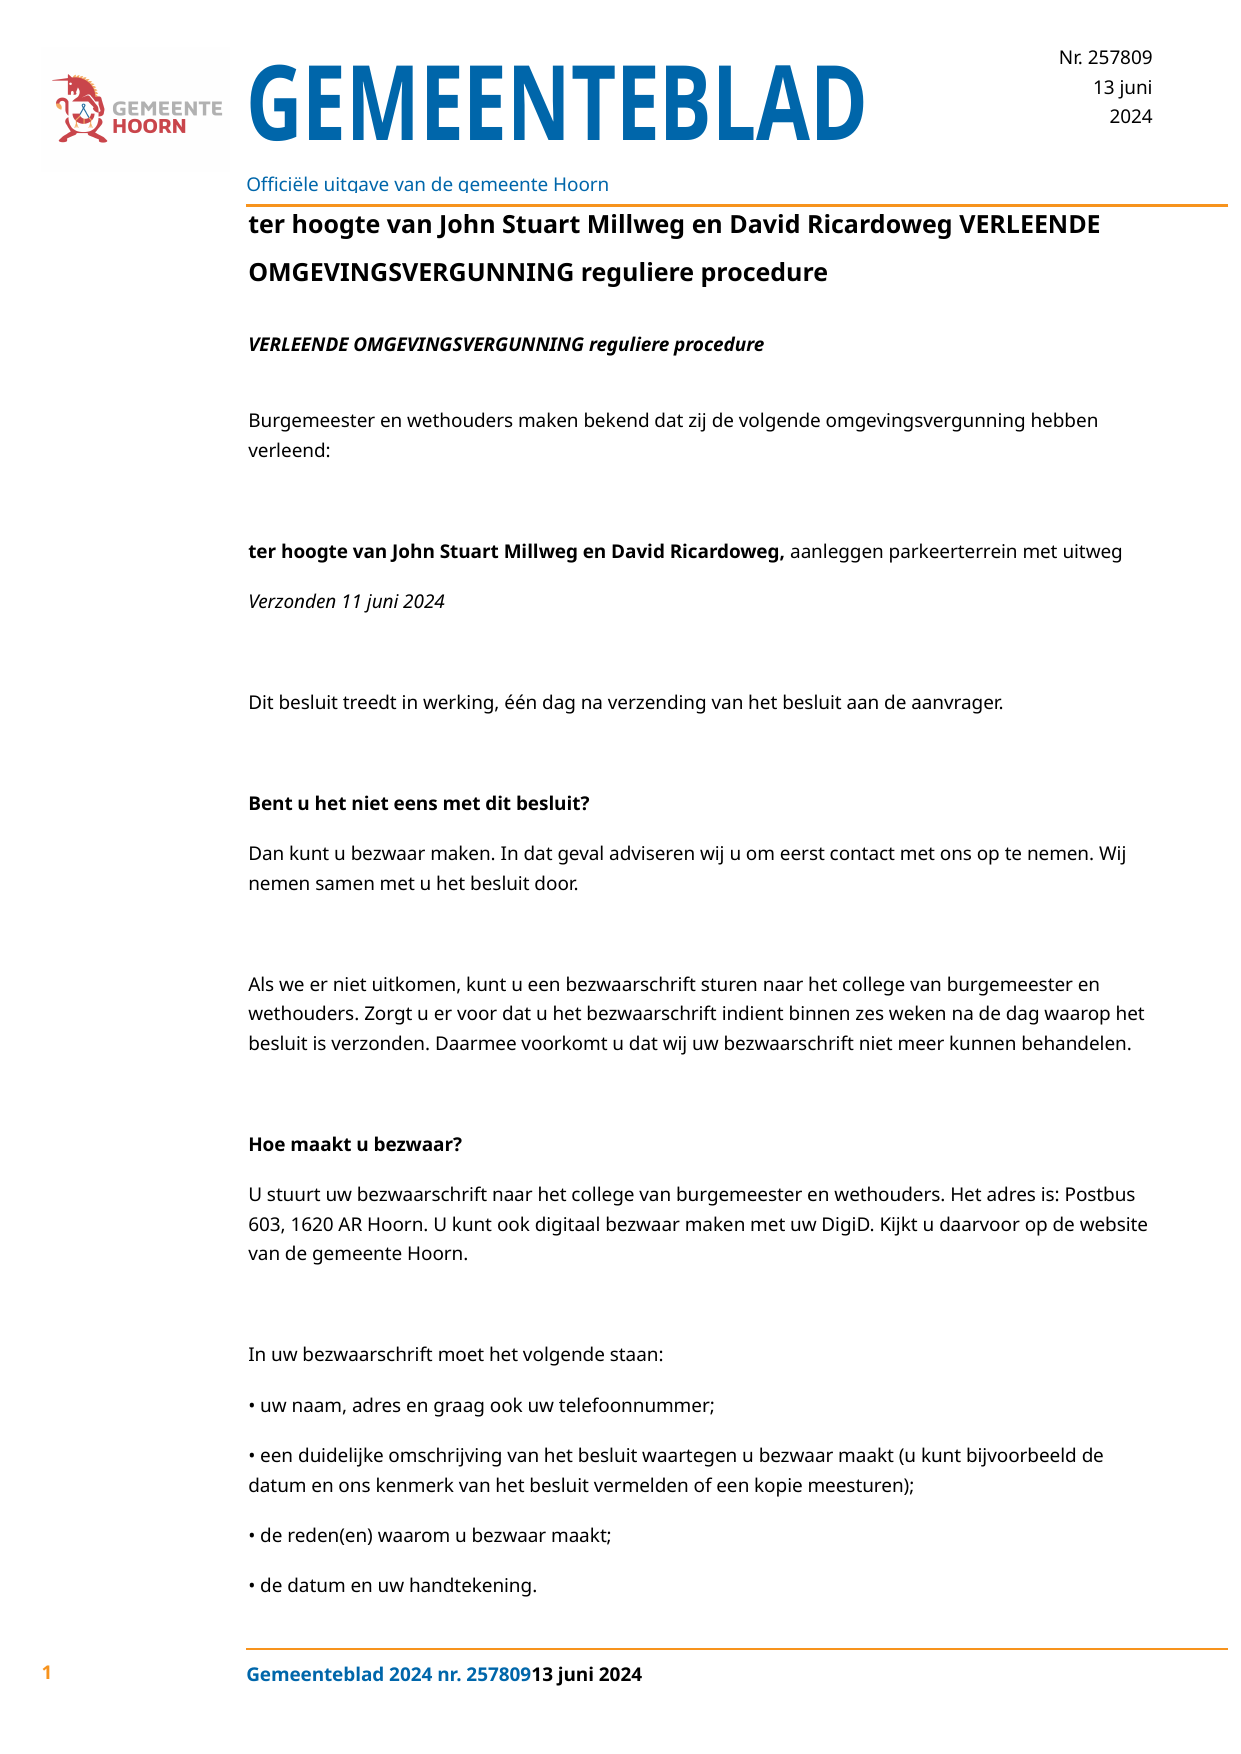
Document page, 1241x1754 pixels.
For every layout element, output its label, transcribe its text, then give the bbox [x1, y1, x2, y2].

text • een duidelijke omschrijving van het besluit waartegen u bezwaar maakt (u kunt bijvoorbeeld de datum en ons kenmerk van het besluit vermelden of een kopie meesturen); [248, 1442, 1152, 1497]
text Bent u het niet eens met dit besluit? [248, 790, 1152, 816]
text Burgemeester en wethouders maken bekend dat zij de volgende omgevingsvergunning hebben verleend: [248, 408, 1152, 463]
text Dan kunt u bezwaar maken. In dat geval adviseren wij u om eerst contact met ons op te nemen. Wij nemen samen met u het besluit door. [248, 841, 1152, 896]
text • uw naam, adres en graag ook uw telefoonnummer; [248, 1392, 1152, 1417]
text Als we er niet uitkomen, kunt u een bezwaarschrift sturen naar het college van burgemeester en wethouders. Zorgt u er voor dat u het bezwaarschrift indient binnen zes weken na de dag waarop het besluit is verzonden. Daarmee voorkomt u dat wij uw bezwaarschrift niet meer kunnen behandelen. [248, 971, 1152, 1056]
text Verzonden 11 juni 2024 [248, 588, 1152, 614]
text In uw bezwaarschrift moet het volgende staan: [248, 1341, 1152, 1367]
picture [41, 47, 231, 172]
text Hoe maakt u bezwaar? [248, 1131, 1152, 1157]
text ter hoogte van John Stuart Millweg en David Ricardoweg VERLEENDE OMGEVINGSVERGUNNING reguliere procedure [248, 207, 1152, 288]
text VERLEENDE OMGEVINGSVERGUNNING reguliere procedure [248, 331, 1152, 357]
text ter hoogte van John Stuart Millweg en David Ricardoweg, aanleggen parkeerterrein met uitweg [248, 538, 1152, 564]
text Dit besluit treedt in werking, één dag na verzending van het besluit aan de aanvrager. [248, 689, 1152, 715]
text • de datum en uw handtekening. [248, 1573, 1152, 1598]
text • de reden(en) waarom u bezwaar maakt; [248, 1522, 1152, 1548]
text U stuurt uw bezwaarschrift naar het college van burgemeester en wethouders. Het adres is: Postbus 603, 1620 AR Hoorn. U kunt ook digitaal bezwaar maken met uw DigiD. Kijkt u daarvoor op de website van de gemeente Hoorn. [248, 1181, 1152, 1266]
